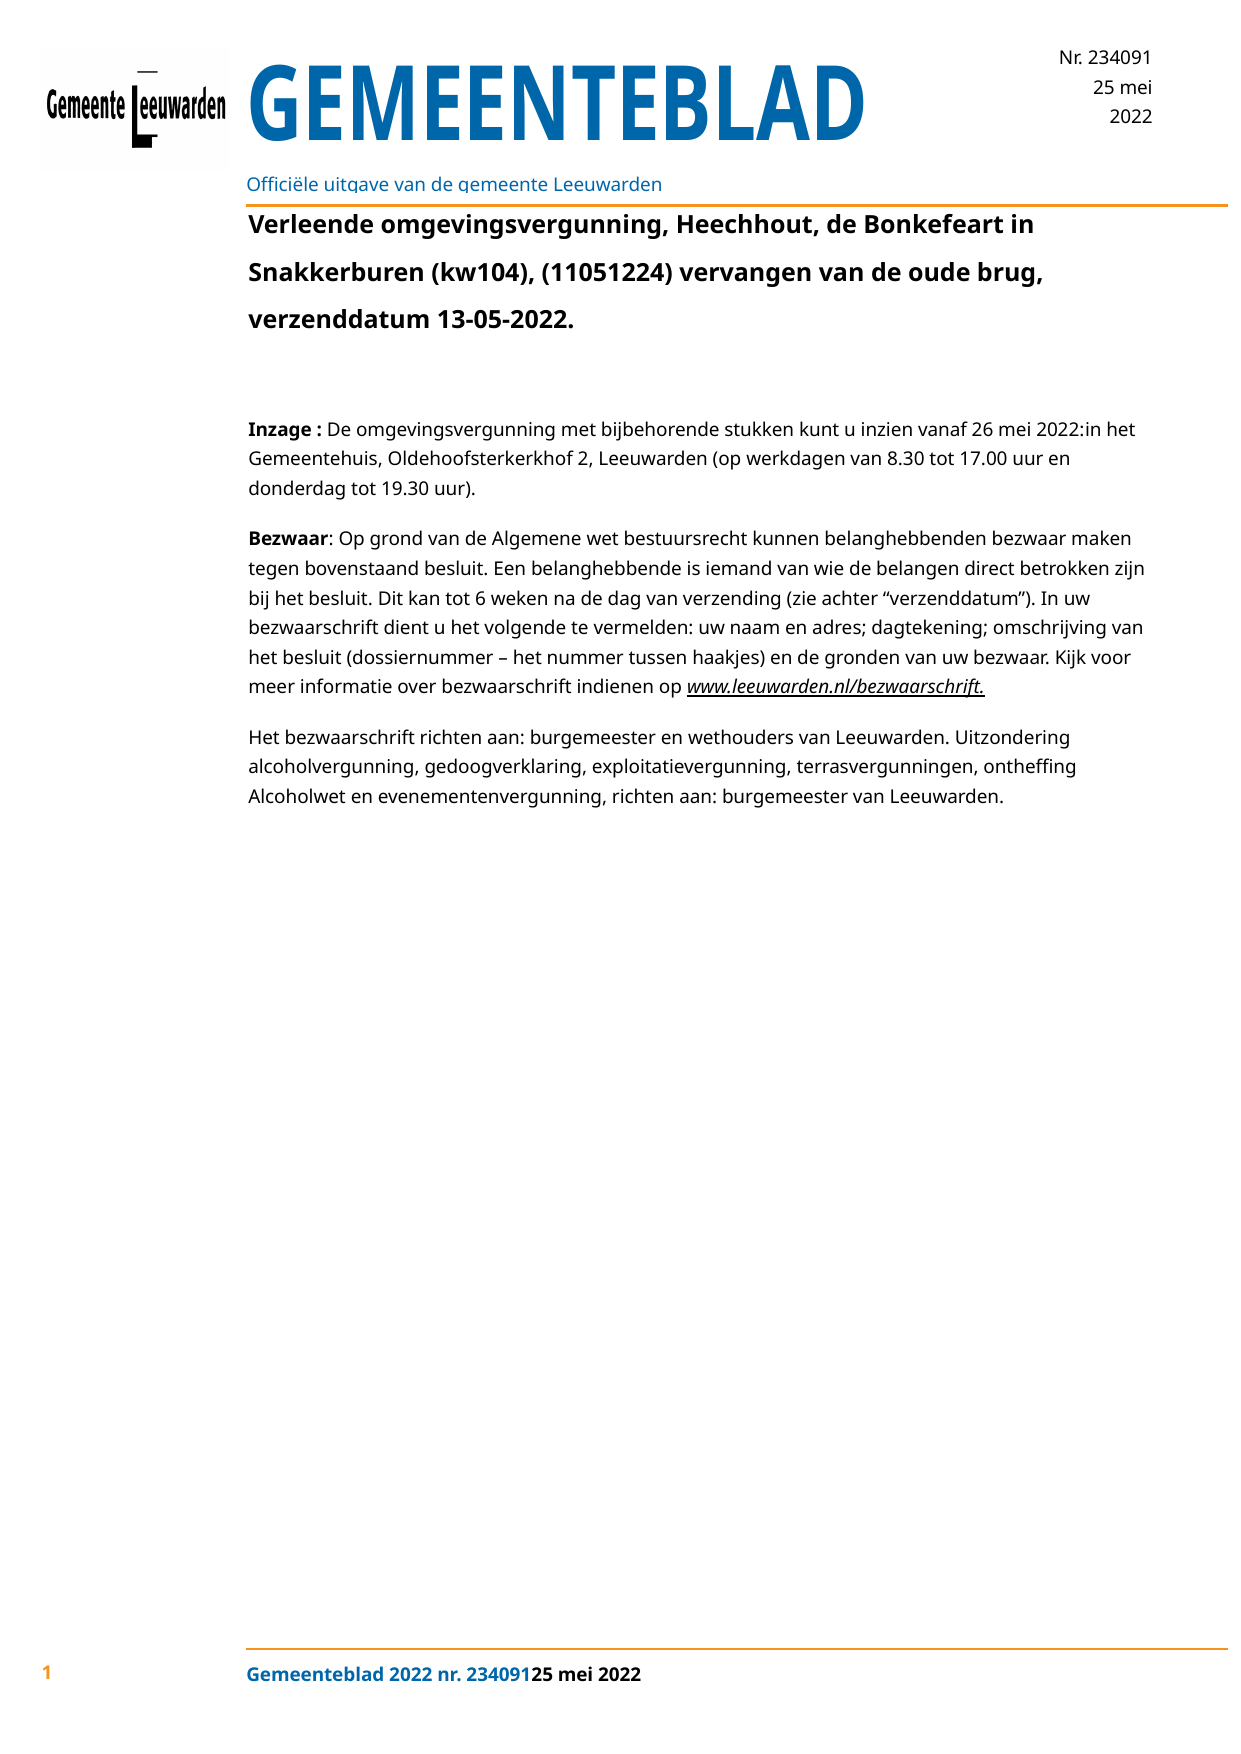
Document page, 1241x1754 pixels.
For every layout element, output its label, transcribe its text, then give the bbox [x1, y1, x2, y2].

picture [41, 47, 231, 172]
text Inzage : De omgevingsvergunning met bijbehorende stukken kunt u inzien vanaf 26 mei 2022:in het Gemeentehuis, Oldehoofsterkerkhof 2, Leeuwarden (op werkdagen van 8.30 tot 17.00 uur en donderdag tot 19.30 uur). [248, 416, 1152, 501]
text Het bezwaarschrift richten aan: burgemeester en wethouders van Leeuwarden. Uitzondering alcoholvergunning, gedoogverklaring, exploitatievergunning, terrasvergunningen, ontheffing Alcoholwet en evenementenvergunning, richten aan: burgemeester van Leeuwarden. [248, 724, 1152, 809]
text Bezwaar: Op grond van de Algemene wet bestuursrecht kunnen belanghebbenden bezwaar maken tegen bovenstaand besluit. Een belanghebbende is iemand van wie de belangen direct betrokken zijn bij het besluit. Dit kan tot 6 weken na de dag van verzending (zie achter “verzenddatum”). In uw bezwaarschrift dient u het volgende te vermelden: uw naam en adres; dagtekening; omschrijving van het besluit (dossiernummer – het nummer tussen haakjes) en de gronden van uw bezwaar. Kijk voor meer informatie over bezwaarschrift indienen op www.leeuwarden.nl/bezwaarschrift. [248, 526, 1152, 699]
text Verleende omgevingsvergunning, Heechhout, de Bonkefeart in Snakkerburen (kw104), (11051224) vervangen van de oude brug, verzenddatum 13-05-2022. [248, 207, 1152, 336]
